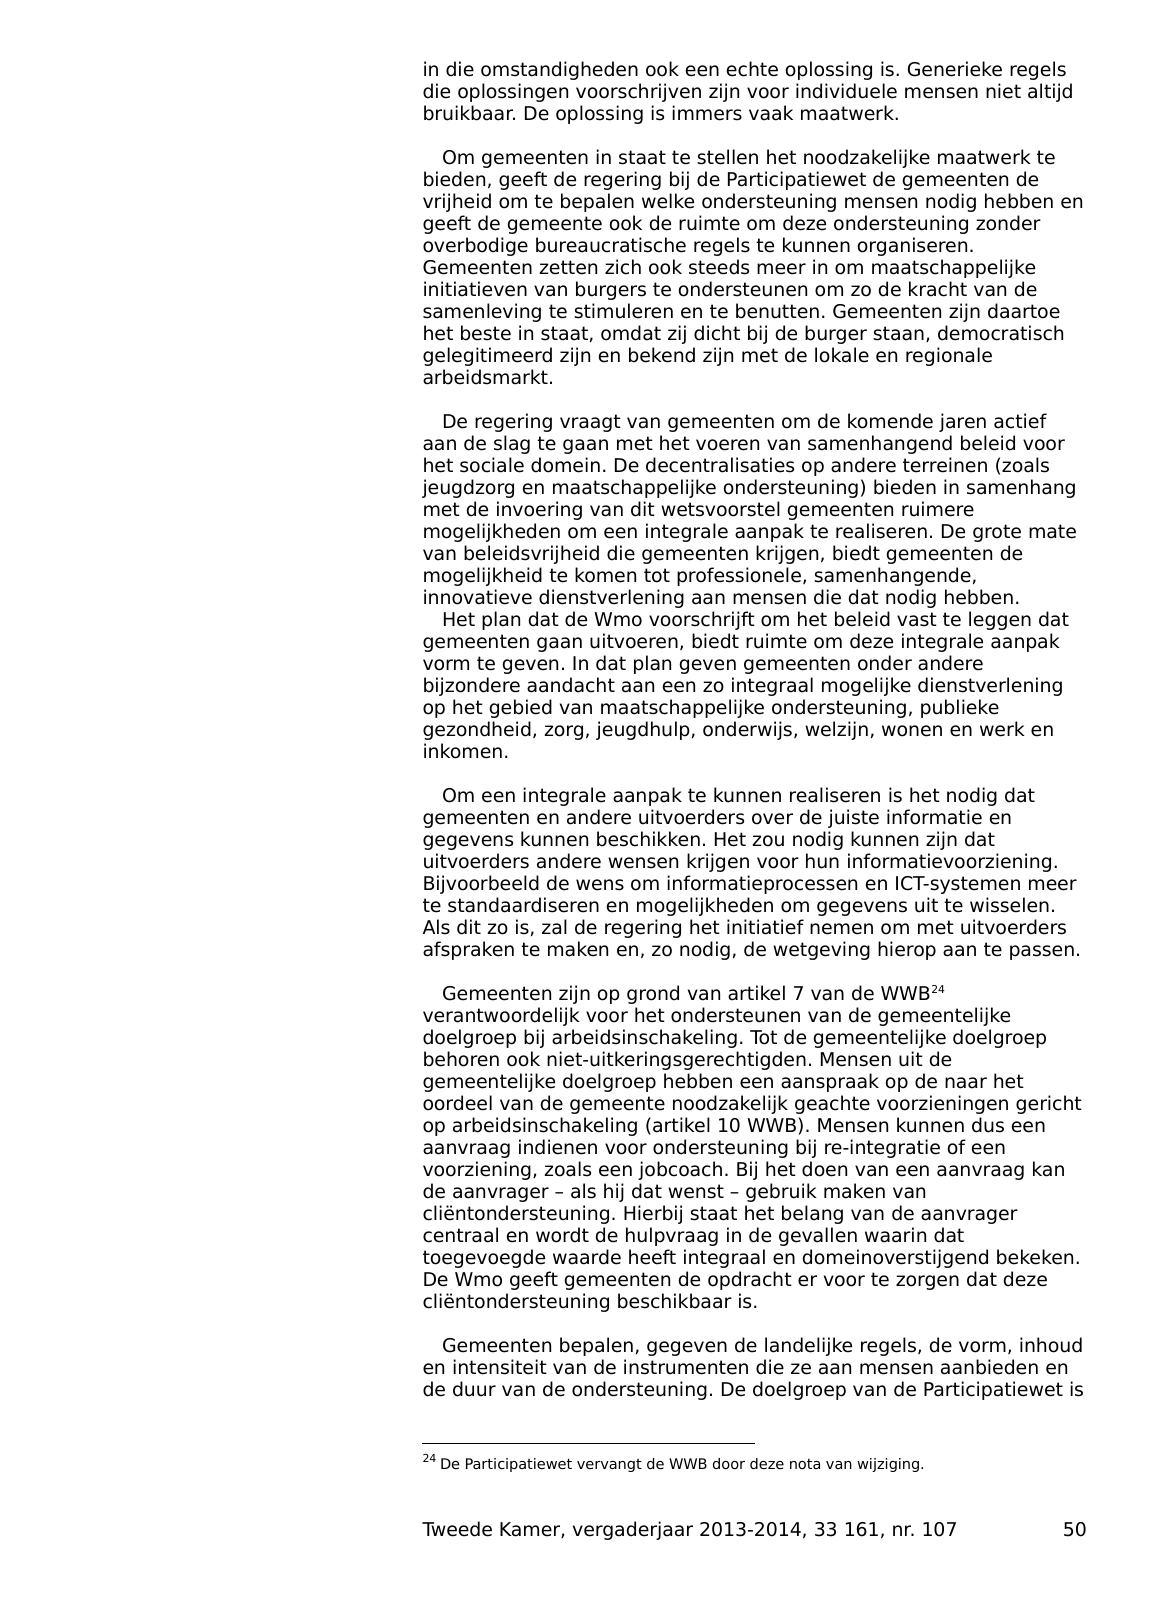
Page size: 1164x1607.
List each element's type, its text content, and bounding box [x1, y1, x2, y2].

text Gemeenten bepalen, gegeven de landelijke regels, de vorm, inhoud en intensiteit van de instrumenten die ze aan mensen aanbieden en de duur van de ondersteuning. De doelgroep van de Participatiewet is [422, 1335, 1087, 1401]
text Om gemeenten in staat te stellen het noodzakelijke maatwerk te bieden, geeft de regering bij de Participatiewet de gemeenten de vrijheid om te bepalen welke ondersteuning mensen nodig hebben en geeft de gemeente ook de ruimte om deze ondersteuning zonder overbodige bureaucratische regels te kunnen organiseren. Gemeenten zetten zich ook steeds meer in om maatschappelijke initiatieven van burgers te ondersteunen om zo de kracht van de samenleving te stimuleren en te benutten. Gemeenten zijn daartoe het beste in staat, omdat zij dicht bij de burger staan, democratisch gelegitimeerd zijn en bekend zijn met de lokale en regionale arbeidsmarkt. [422, 147, 1087, 389]
text Gemeenten zijn op grond van artikel 7 van de WWB verantwoordelijk voor het ondersteunen van de gemeentelijke doelgroep bij arbeidsinschakeling. Tot de gemeentelijke doelgroep behoren ook niet-uitkeringsgerechtigden. Mensen uit de gemeentelijke doelgroep hebben een aanspraak op de naar het oordeel van de gemeente noodzakelijk geachte voorzieningen gericht op arbeidsinschakeling (artikel 10 WWB). Mensen kunnen dus een aanvraag indienen voor ondersteuning bij re-integratie of een voorziening, zoals een jobcoach. Bij het doen van een aanvraag kan de aanvrager – als hij dat wenst – gebruik maken van cliëntondersteuning. Hierbij staat het belang van de aanvrager centraal en wordt de hulpvraag in de gevallen waarin dat toegevoegde waarde heeft integraal en domeinoverstijgend bekeken. De Wmo geeft gemeenten de opdracht er voor te zorgen dat deze cliëntondersteuning beschikbaar is. [422, 983, 1087, 1313]
text De Participatiewet vervangt de WWB door deze nota van wijziging. [422, 1452, 1087, 1474]
text De regering vraagt van gemeenten om de komende jaren actief aan de slag te gaan met het voeren van samenhangend beleid voor het sociale domein. De decentralisaties op andere terreinen (zoals jeugdzorg en maatschappelijke ondersteuning) bieden in samenhang met de invoering van dit wetsvoorstel gemeenten ruimere mogelijkheden om een integrale aanpak te realiseren. De grote mate van beleidsvrijheid die gemeenten krijgen, biedt gemeenten de mogelijkheid te komen tot professionele, samenhangende, innovatieve dienstverlening aan mensen die dat nodig hebben. [422, 411, 1087, 609]
text Om een integrale aanpak te kunnen realiseren is het nodig dat gemeenten en andere uitvoerders over de juiste informatie en gegevens kunnen beschikken. Het zou nodig kunnen zijn dat uitvoerders andere wensen krijgen voor hun informatievoorziening. Bijvoorbeeld de wens om informatieprocessen en ICT-systemen meer te standaardiseren en mogelijkheden om gegevens uit te wisselen. Als dit zo is, zal de regering het initiatief nemen om met uitvoerders afspraken te maken en, zo nodig, de wetgeving hierop aan te passen. [422, 785, 1087, 961]
text Het plan dat de Wmo voorschrijft om het beleid vast te leggen dat gemeenten gaan uitvoeren, biedt ruimte om deze integrale aanpak vorm te geven. In dat plan geven gemeenten onder andere bijzondere aandacht aan een zo integraal mogelijke dienstverlening op het gebied van maatschappelijke ondersteuning, publieke gezondheid, zorg, jeugdhulp, onderwijs, welzijn, wonen en werk en inkomen. [422, 609, 1087, 763]
text in die omstandigheden ook een echte oplossing is. Generieke regels die oplossingen voorschrijven zijn voor individuele mensen niet altijd bruikbaar. De oplossing is immers vaak maatwerk. [422, 59, 1087, 125]
